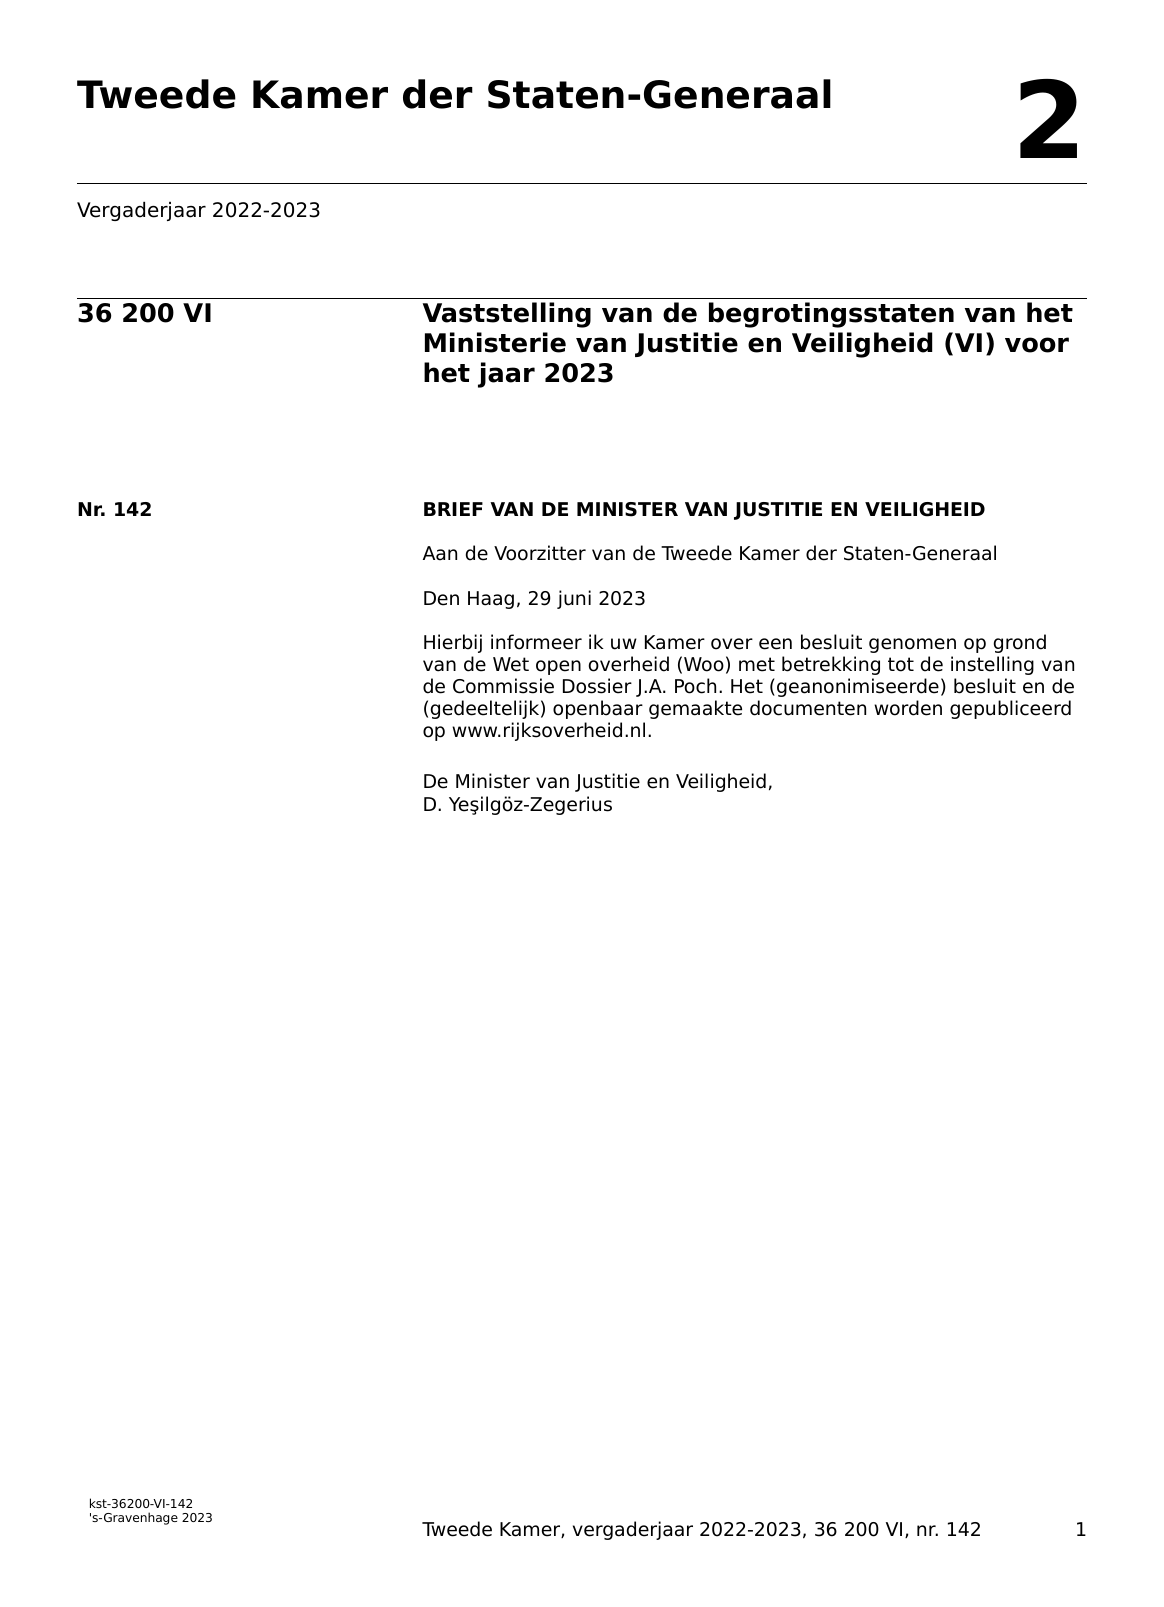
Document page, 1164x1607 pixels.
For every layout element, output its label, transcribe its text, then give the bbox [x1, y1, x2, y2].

table_cell Vergaderjaar 2022-2023 [77, 184, 1087, 298]
table_header 2 [886, 59, 1087, 183]
subtitle Nr. 142 BRIEF VAN DE MINISTER VAN JUSTITIE EN VEILIGHEID [77, 499, 1087, 521]
text Den Haag, 29 juni 2023 [422, 587, 1087, 609]
subtitle 36 200 VI Vaststelling van de begrotingsstaten van het Ministerie van Justitie en Veiligheid (VI) voor het jaar 2023 [77, 299, 1087, 388]
text Hierbij informeer ik uw Kamer over een besluit genomen op grond van de Wet open overheid (Woo) met betrekking tot de instelling van de Commissie Dossier J.A. Poch. Het (geanonimiseerde) besluit en de (gedeeltelijk) openbaar gemaakte documenten worden gepubliceerd op www.rijksoverheid.nl. [422, 632, 1087, 741]
text Aan de Voorzitter van de Tweede Kamer der Staten-Generaal [422, 543, 1087, 565]
text De Minister van Justitie en Veiligheid, D. Yeşilgöz-Zegerius [422, 771, 1087, 815]
table_header Tweede Kamer der Staten-Generaal [77, 59, 886, 183]
text kst-36200-VI-142 [88, 1497, 323, 1511]
text 's-Gravenhage 2023 [88, 1511, 323, 1525]
